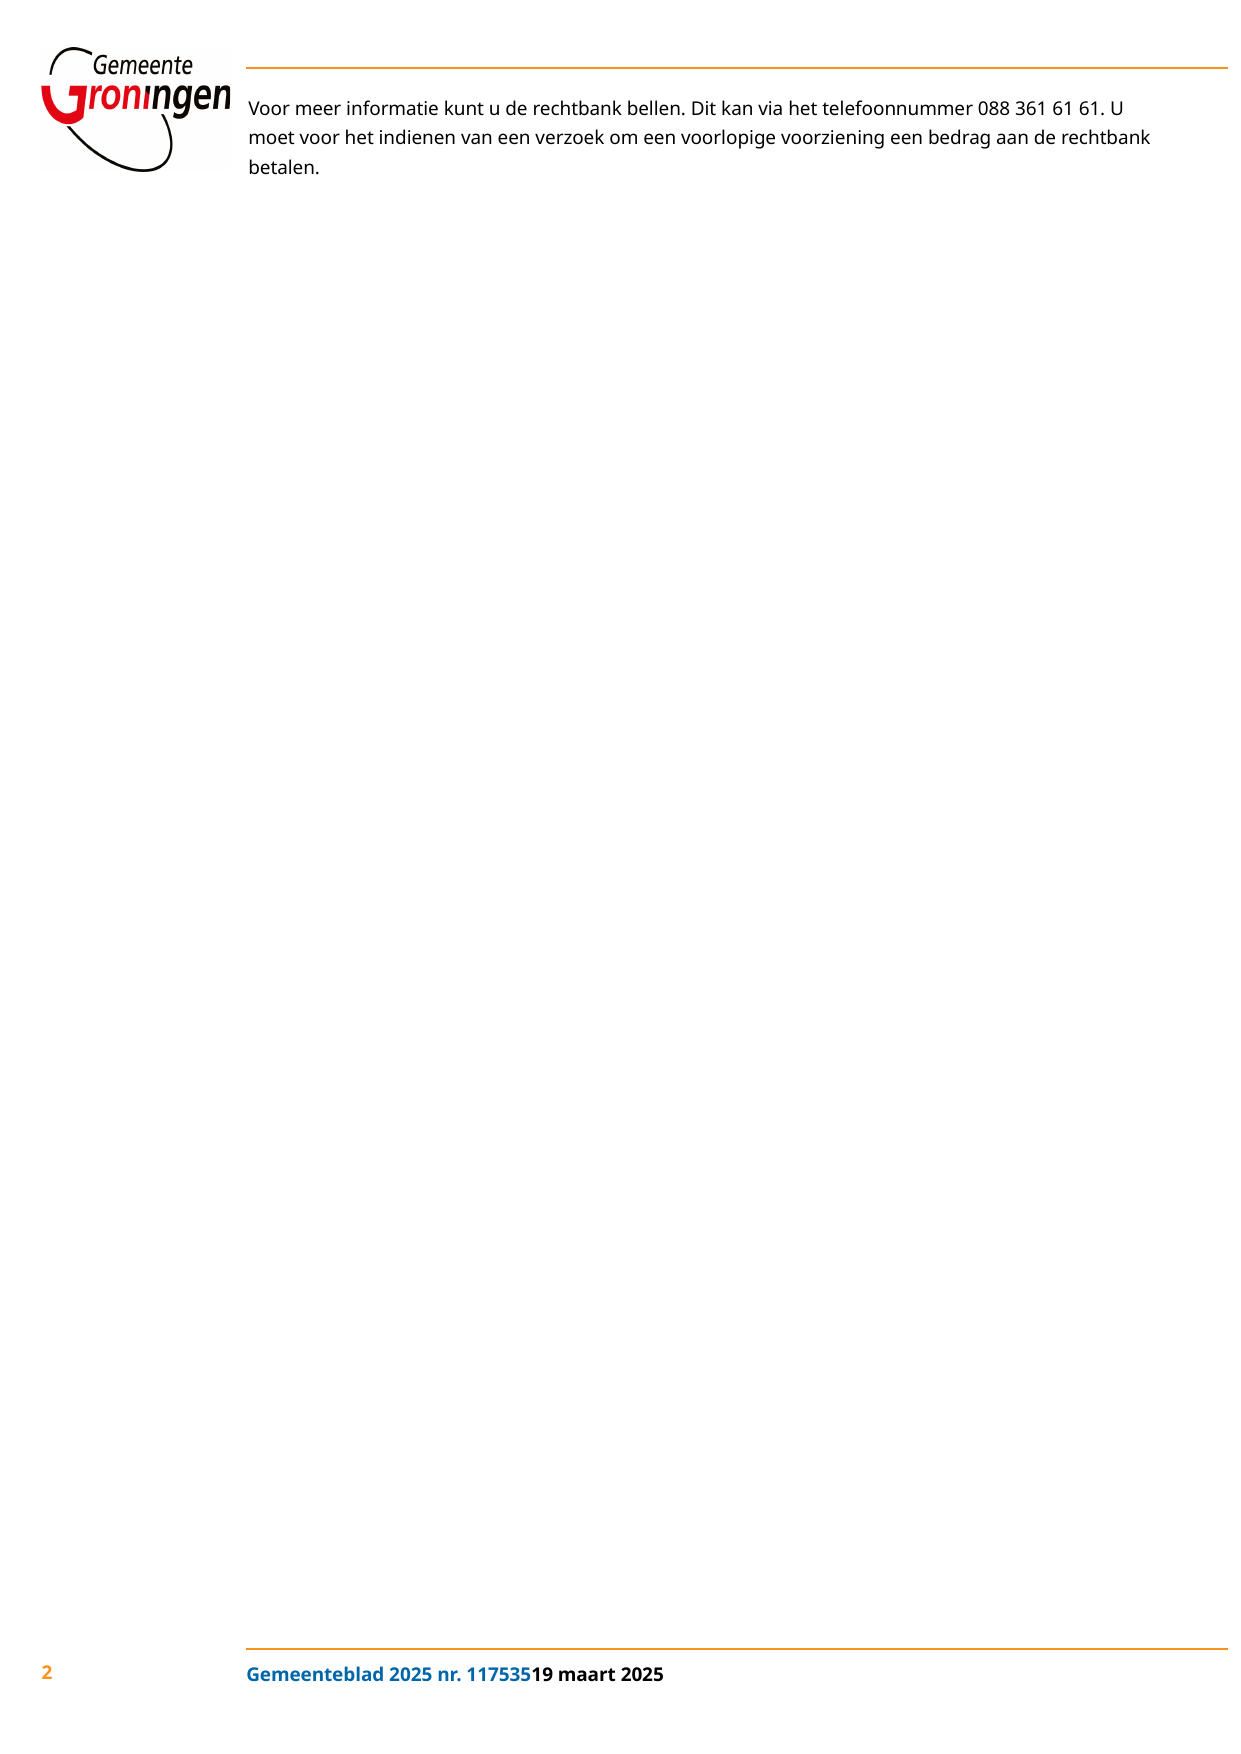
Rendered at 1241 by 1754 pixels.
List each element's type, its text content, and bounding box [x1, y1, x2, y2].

picture [41, 47, 231, 172]
text Voor meer informatie kunt u de rechtbank bellen. Dit kan via het telefoonnummer 088 361 61 61. U moet voor het indienen van een verzoek om een voorlopige voorziening een bedrag aan de rechtbank betalen. [248, 95, 1152, 180]
